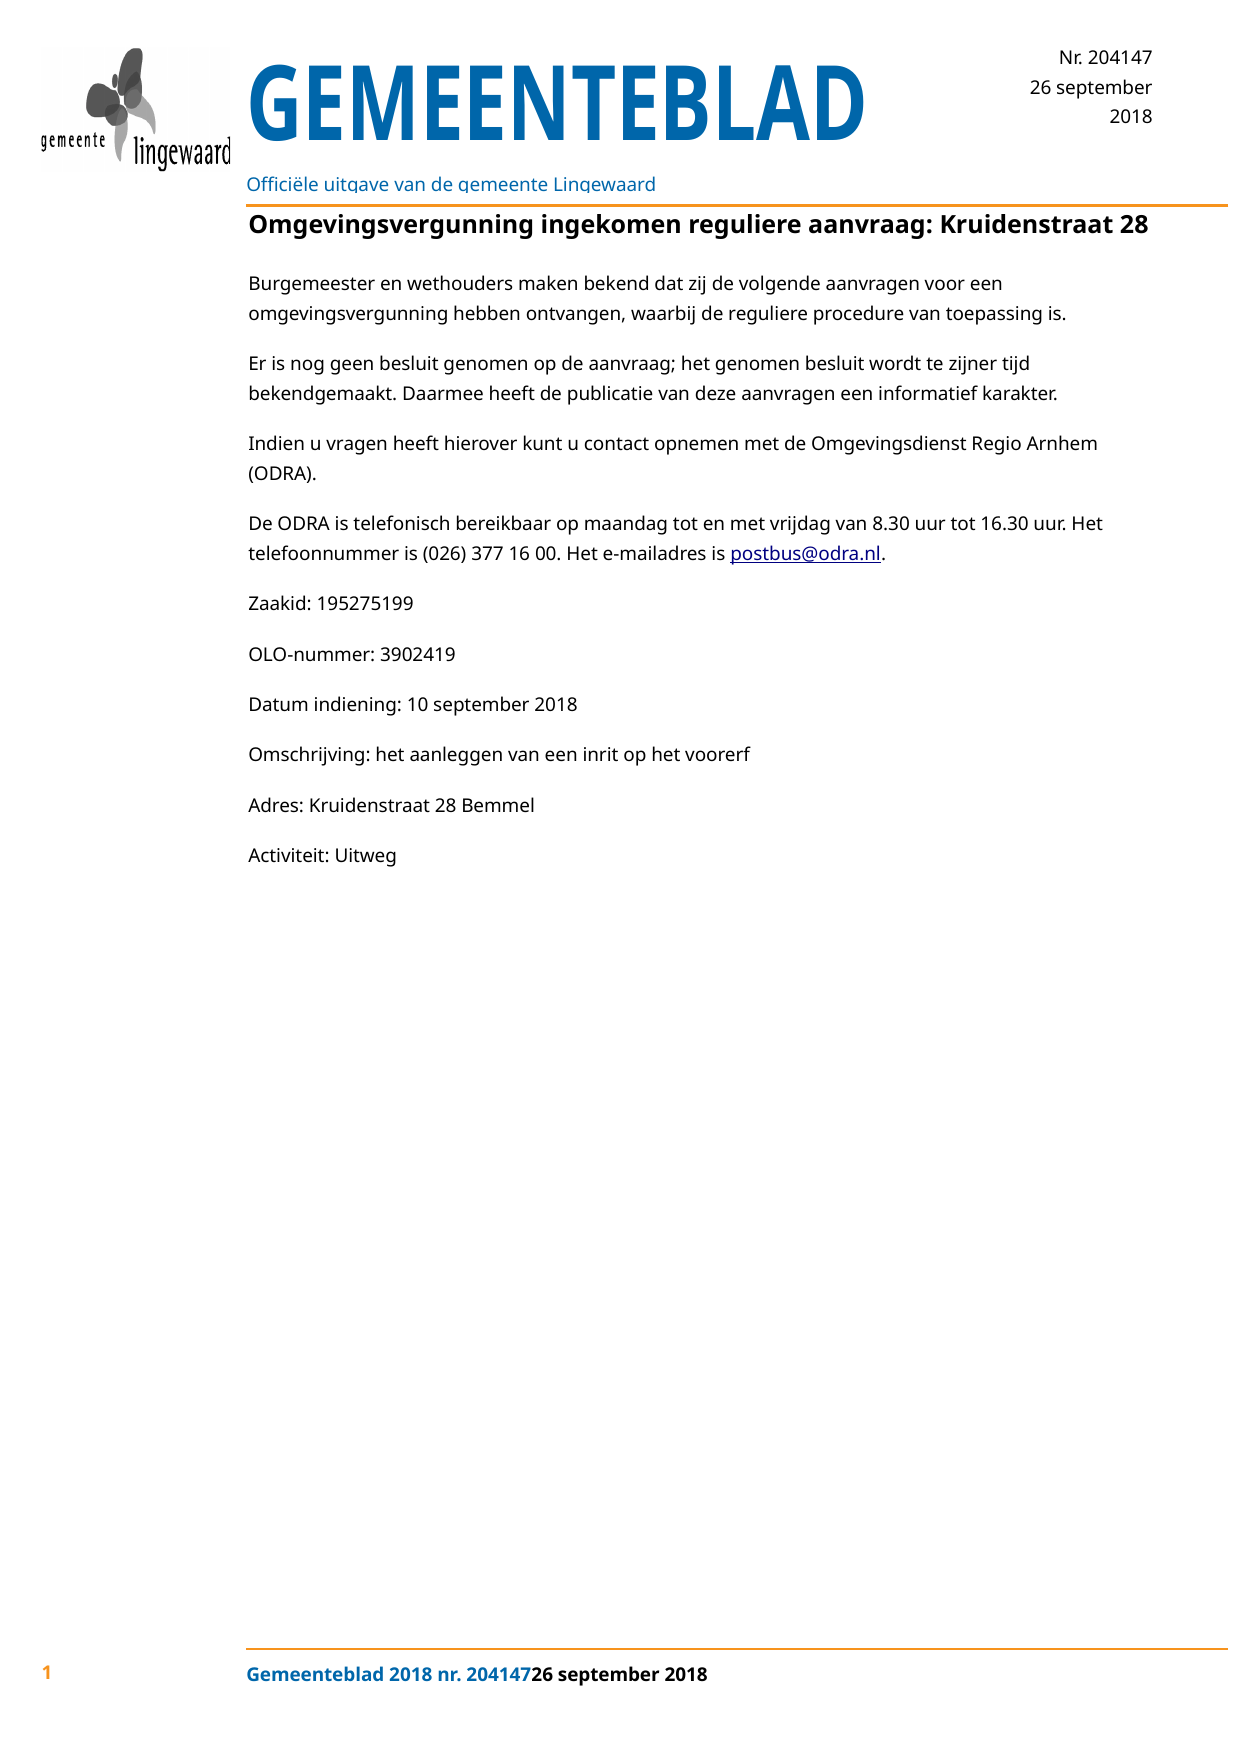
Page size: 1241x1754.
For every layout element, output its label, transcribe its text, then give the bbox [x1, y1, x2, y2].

text OLO-nummer: 3902419 [248, 641, 1152, 666]
text Datum indiening: 10 september 2018 [248, 691, 1152, 717]
text Zaakid: 195275199 [248, 590, 1152, 616]
text De ODRA is telefonisch bereikbaar op maandag tot en met vrijdag van 8.30 uur tot 16.30 uur. Het telefoonnummer is (026) 377 16 00. Het e-mailadres is postbus@odra.nl. [248, 510, 1152, 566]
text Burgemeester en wethouders maken bekend dat zij de volgende aanvragen voor een omgevingsvergunning hebben ontvangen, waarbij de reguliere procedure van toepassing is. [248, 270, 1152, 326]
text Adres: Kruidenstraat 28 Bemmel [248, 792, 1152, 818]
text Omgevingsvergunning ingekomen reguliere aanvraag: Kruidenstraat 28 [248, 207, 1152, 241]
picture [41, 47, 231, 172]
text Omschrijving: het aanleggen van een inrit op het voorerf [248, 742, 1152, 767]
text Indien u vragen heeft hierover kunt u contact opnemen met de Omgevingsdienst Regio Arnhem (ODRA). [248, 430, 1152, 486]
text Activiteit: Uitweg [248, 842, 1152, 868]
text Er is nog geen besluit genomen op de aanvraag; het genomen besluit wordt te zijner tijd bekendgemaakt. Daarmee heeft de publicatie van deze aanvragen een informatief karakter. [248, 350, 1152, 406]
